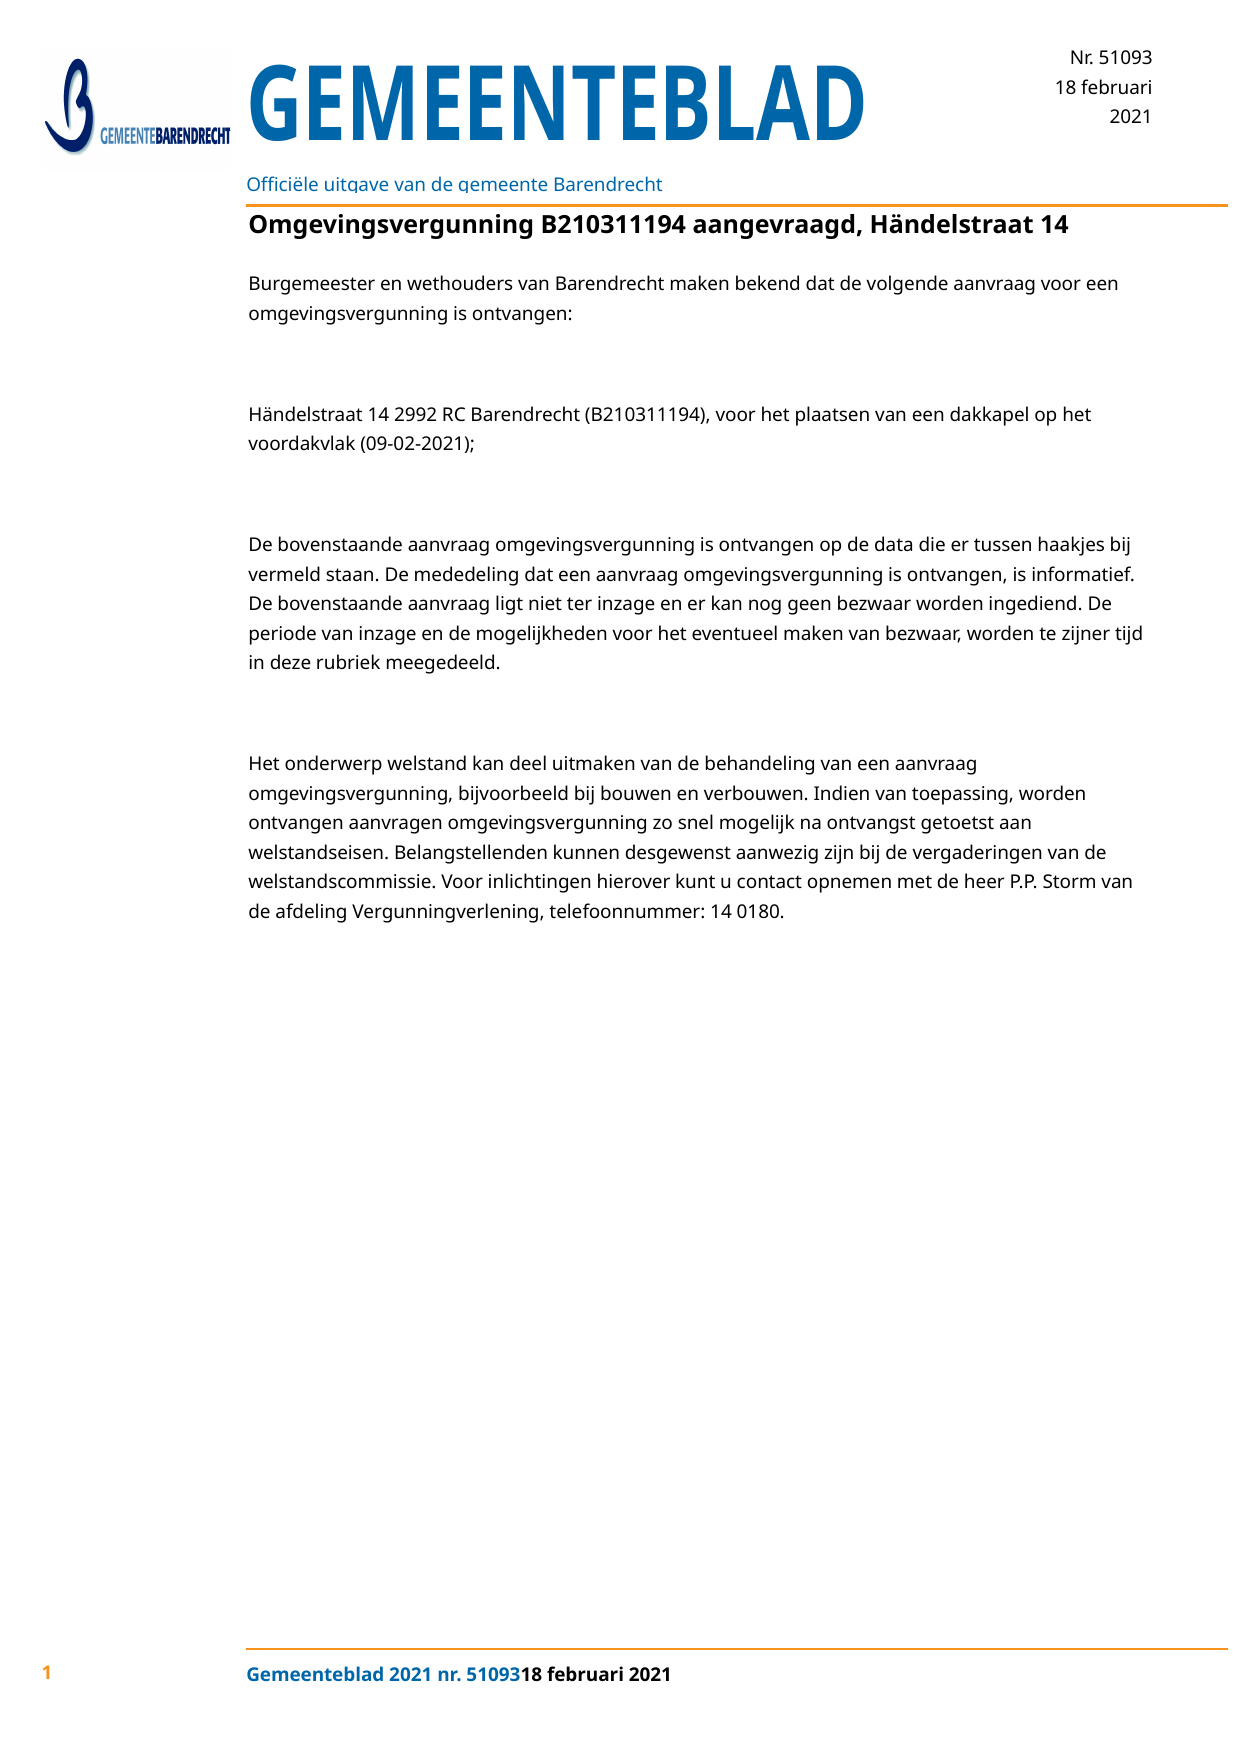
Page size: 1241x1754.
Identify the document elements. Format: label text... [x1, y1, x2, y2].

text Händelstraat 14 2992 RC Barendrecht (B210311194), voor het plaatsen van een dakkapel op het voordakvlak (09-02-2021); [248, 401, 1152, 456]
picture [41, 47, 231, 172]
text Burgemeester en wethouders van Barendrecht maken bekend dat de volgende aanvraag voor een omgevingsvergunning is ontvangen: [248, 270, 1152, 326]
text De bovenstaande aanvraag omgevingsvergunning is ontvangen op de data die er tussen haakjes bij vermeld staan. De mededeling dat een aanvraag omgevingsvergunning is ontvangen, is informatief. De bovenstaande aanvraag ligt niet ter inzage en er kan nog geen bezwaar worden ingediend. De periode van inzage en de mogelijkheden voor het eventueel maken van bezwaar, worden te zijner tijd in deze rubriek meegedeeld. [248, 531, 1152, 675]
text Omgevingsvergunning B210311194 aangevraagd, Händelstraat 14 [248, 207, 1152, 241]
text Het onderwerp welstand kan deel uitmaken van de behandeling van een aanvraag omgevingsvergunning, bijvoorbeeld bij bouwen en verbouwen. Indien van toepassing, worden ontvangen aanvragen omgevingsvergunning zo snel mogelijk na ontvangst getoetst aan welstandseisen. Belangstellenden kunnen desgewenst aanwezig zijn bij de vergaderingen van de welstandscommissie. Voor inlichtingen hierover kunt u contact opnemen met de heer P.P. Storm van de afdeling Vergunningverlening, telefoonnummer: 14 0180. [248, 750, 1152, 924]
